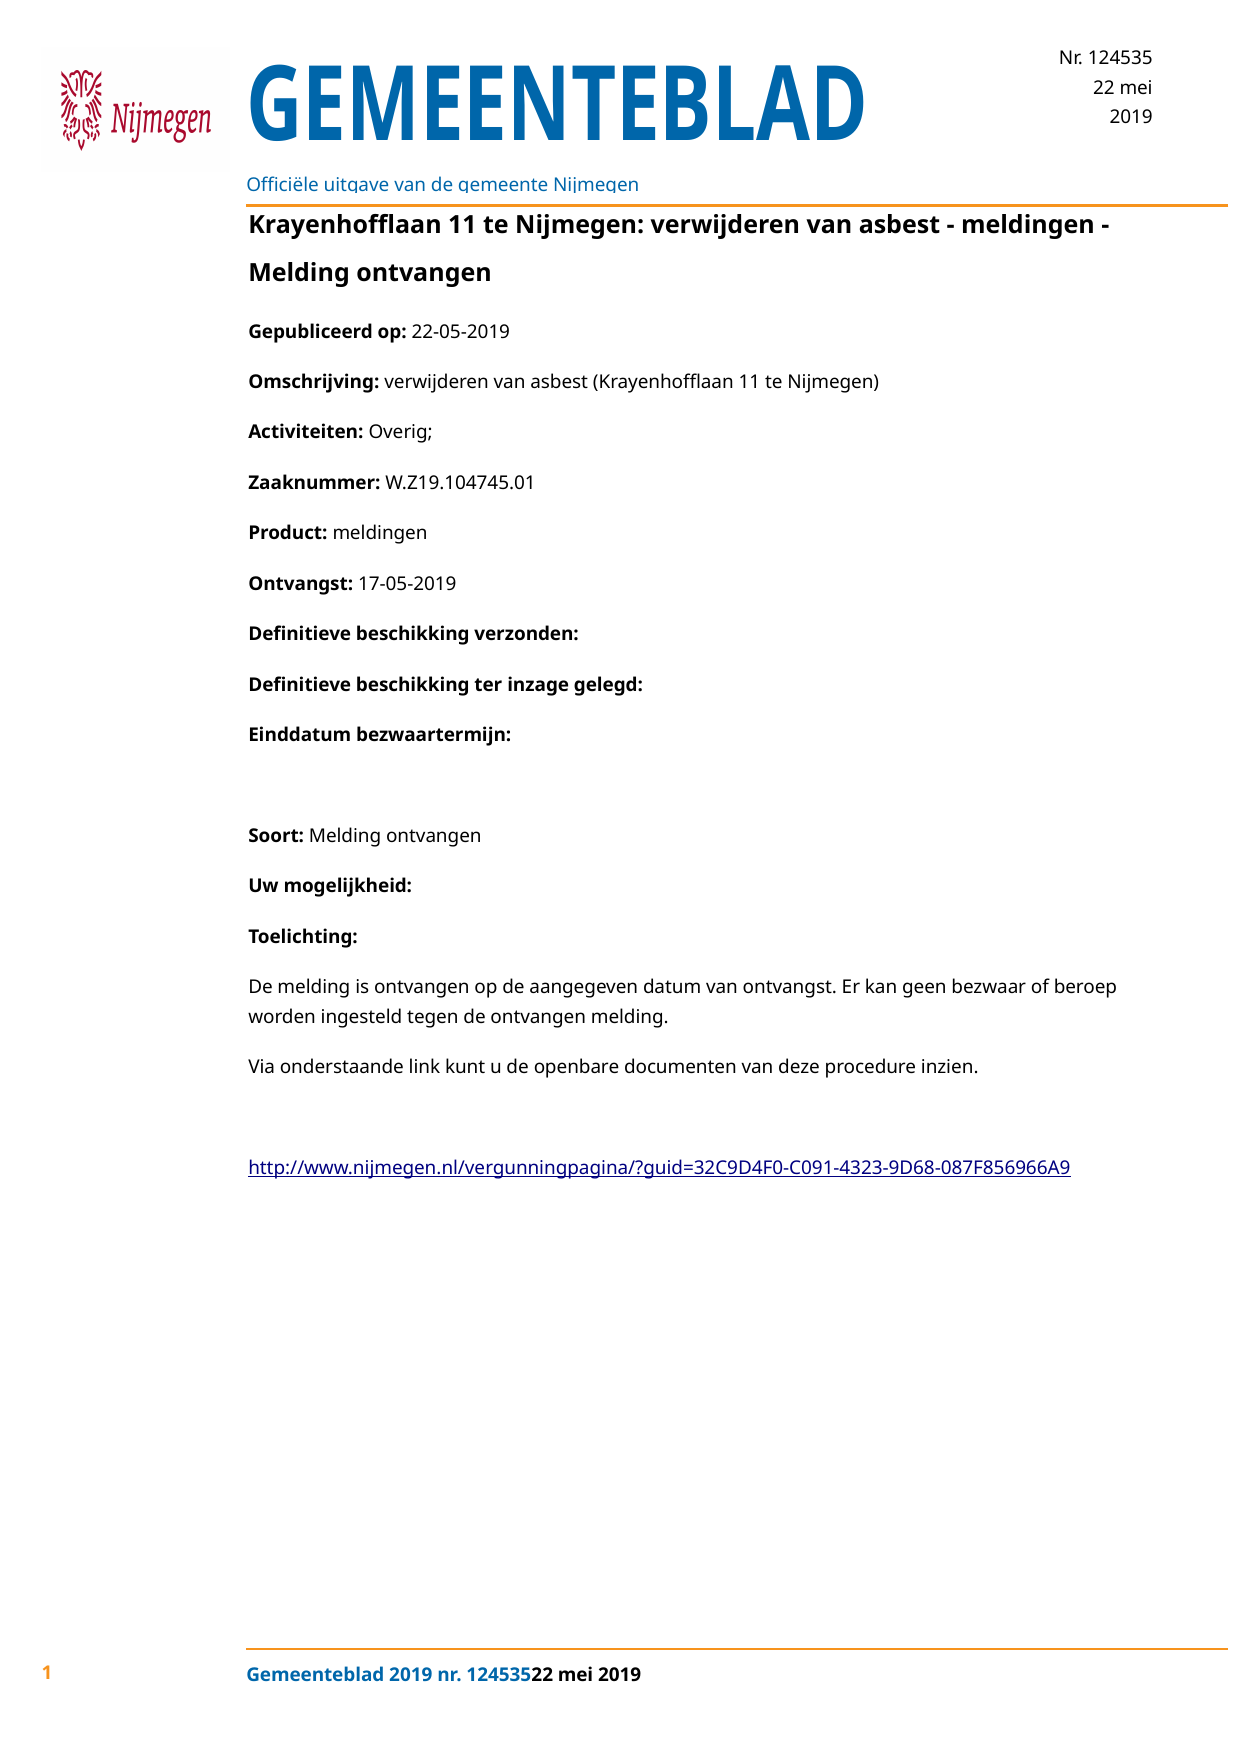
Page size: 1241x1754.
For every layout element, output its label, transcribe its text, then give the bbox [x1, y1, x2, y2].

text Product: meldingen [248, 519, 1152, 545]
text Gepubliceerd op: 22-05-2019 [248, 318, 1152, 344]
text Uw mogelijkheid: [248, 872, 1152, 898]
text De melding is ontvangen op de aangegeven datum van ontvangst. Er kan geen bezwaar of beroep worden ingesteld tegen de ontvangen melding. [248, 973, 1152, 1029]
text http://www.nijmegen.nl/vergunningpagina/?guid=32C9D4F0-C091-4323-9D68-087F856966A9 [248, 1154, 1152, 1180]
picture [41, 47, 231, 172]
text Omschrijving: verwijderen van asbest (Krayenhofflaan 11 te Nijmegen) [248, 368, 1152, 394]
text Definitieve beschikking ter inzage gelegd: [248, 671, 1152, 697]
text Zaaknummer: W.Z19.104745.01 [248, 469, 1152, 495]
text Soort: Melding ontvangen [248, 822, 1152, 848]
text Krayenhofflaan 11 te Nijmegen: verwijderen van asbest - meldingen - Melding ontvangen [248, 207, 1152, 288]
text Einddatum bezwaartermijn: [248, 721, 1152, 747]
text Activiteiten: Overig; [248, 419, 1152, 444]
text Definitieve beschikking verzonden: [248, 620, 1152, 646]
text Ontvangst: 17-05-2019 [248, 570, 1152, 596]
text Via onderstaande link kunt u de openbare documenten van deze procedure inzien. [248, 1053, 1152, 1079]
text Toelichting: [248, 923, 1152, 949]
